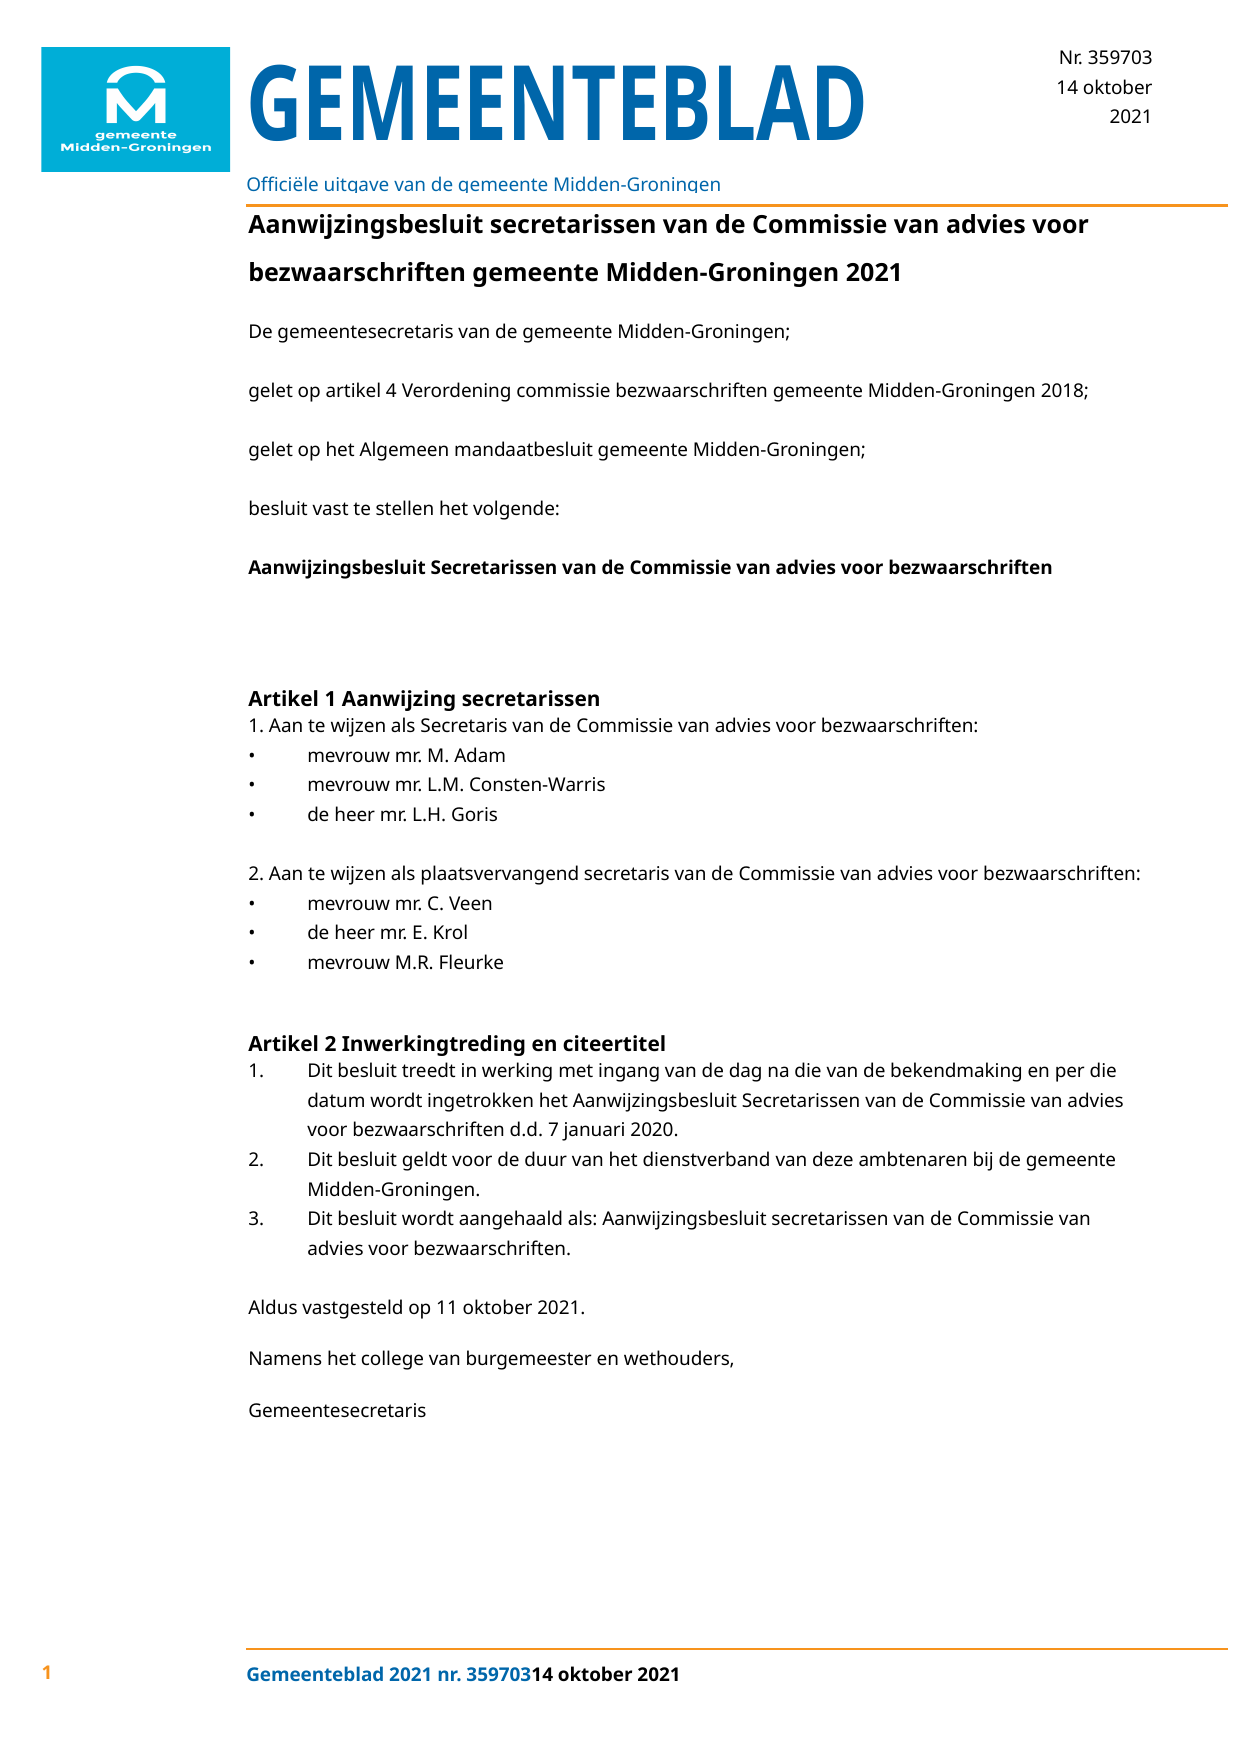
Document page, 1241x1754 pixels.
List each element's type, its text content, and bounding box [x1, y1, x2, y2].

text gelet op artikel 4 Verordening commissie bezwaarschriften gemeente Midden-Groningen 2018; [248, 377, 1152, 403]
text Artikel 2 Inwerkingtreding en citeertitel [248, 1029, 1152, 1057]
list mevrouw mr. C. Veen [248, 890, 1152, 916]
text besluit vast te stellen het volgende: [248, 495, 1152, 521]
text 1. Aan te wijzen als Secretaris van de Commissie van advies voor bezwaarschriften: [248, 712, 1152, 738]
picture [107, 89, 165, 122]
picture [184, 146, 190, 153]
list de heer mr. E. Krol [248, 919, 1152, 945]
text Aanwijzingsbesluit secretarissen van de Commissie van advies voor bezwaarschriften gemeente Midden-Groningen 2021 [248, 207, 1152, 288]
list Dit besluit wordt aangehaald als: Aanwijzingsbesluit secretarissen van de Commissie van advies voor bezwaarschriften. [248, 1205, 1152, 1261]
list Dit besluit treedt in werking met ingang van de dag na die van de bekendmaking en per die datum wordt ingetrokken het Aanwijzingsbesluit Secretarissen van de Commissie van advies voor bezwaarschriften d.d. 7 januari 2020. [248, 1057, 1152, 1142]
list de heer mr. L.H. Goris [248, 801, 1152, 827]
list mevrouw mr. M. Adam [248, 742, 1152, 768]
text Artikel 1 Aanwijzing secretarissen [248, 684, 1152, 712]
text De gemeentesecretaris van de gemeente Midden-Groningen; [248, 318, 1152, 344]
text Namens het college van burgemeester en wethouders, [248, 1346, 1152, 1371]
text 2. Aan te wijzen als plaatsvervangend secretaris van de Commissie van advies voor bezwaarschriften: [248, 860, 1152, 886]
text Gemeentesecretaris [248, 1397, 1152, 1423]
text Aanwijzingsbesluit Secretarissen van de Commissie van advies voor bezwaarschriften [248, 554, 1152, 580]
list mevrouw mr. L.M. Consten-Warris [248, 771, 1152, 797]
text Aldus vastgesteld op 11 oktober 2021. [248, 1294, 1152, 1320]
list Dit besluit geldt voor de duur van het dienstverband van deze ambtenaren bij de gemeente Midden-Groningen. [248, 1146, 1152, 1201]
picture [108, 66, 164, 82]
list mevrouw M.R. Fleurke [248, 949, 1152, 975]
text gelet op het Algemeen mandaatbesluit gemeente Midden-Groningen; [248, 436, 1152, 462]
